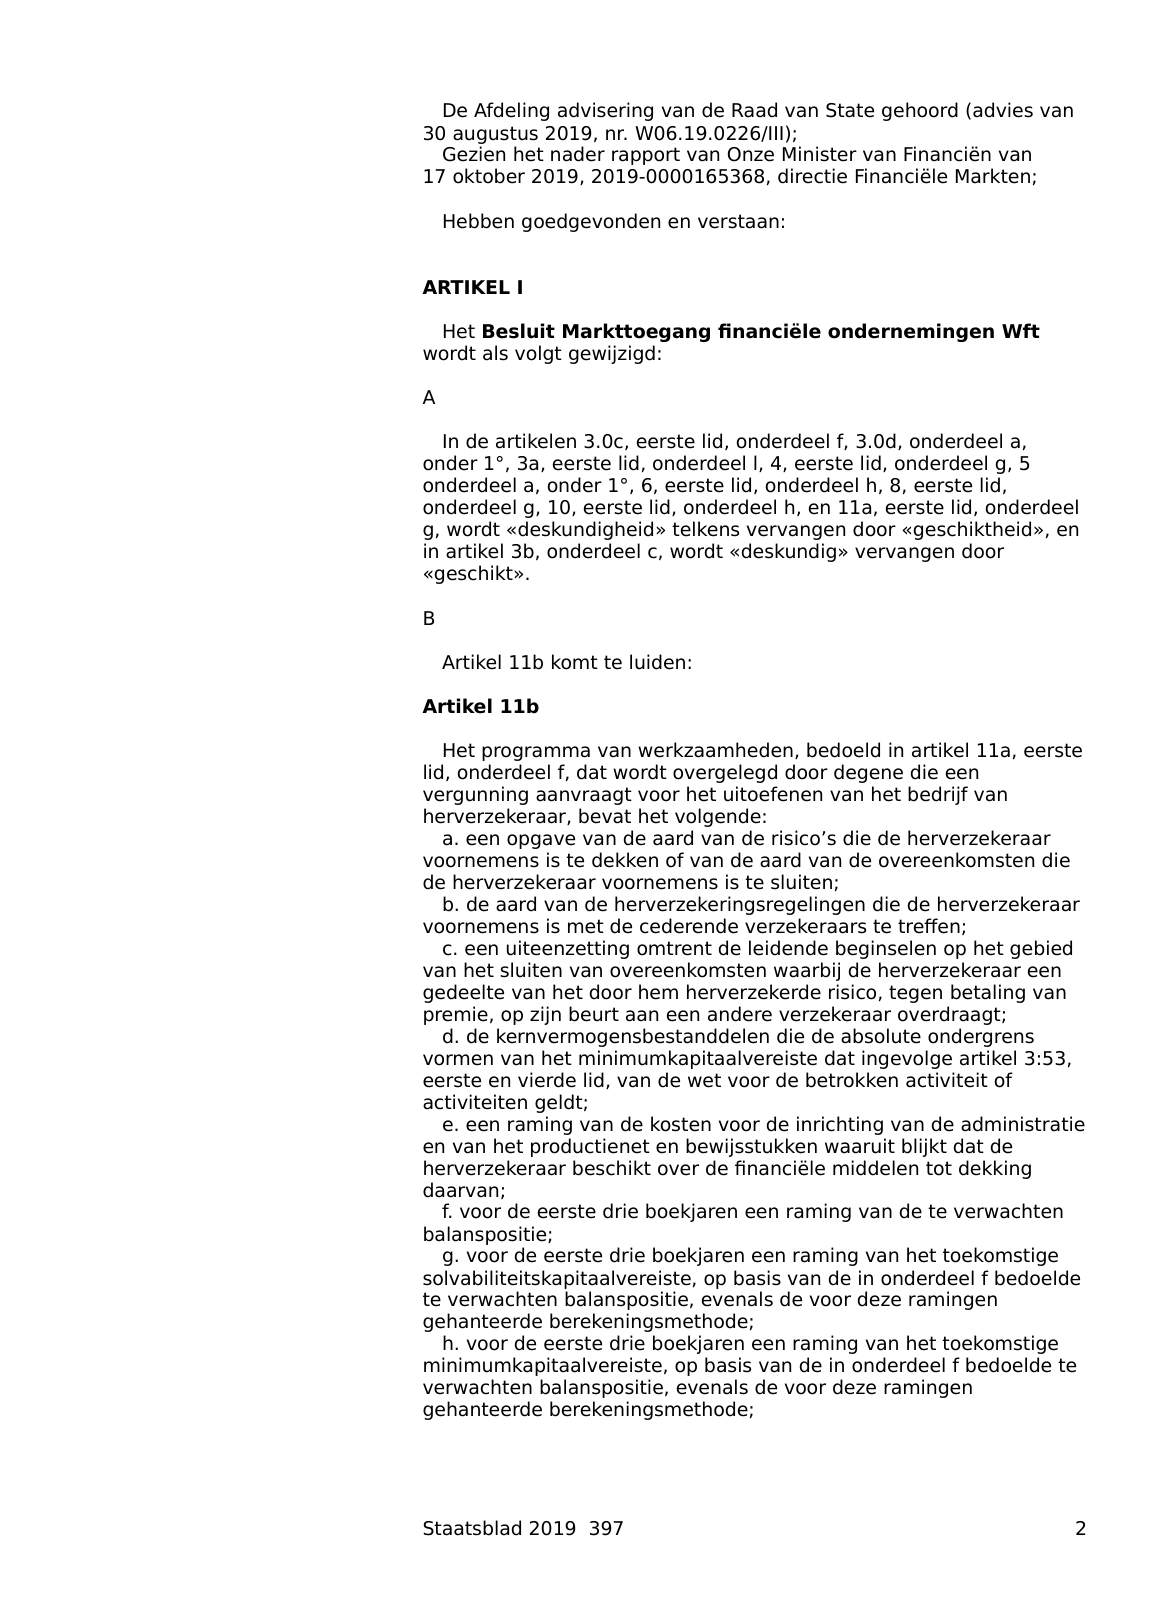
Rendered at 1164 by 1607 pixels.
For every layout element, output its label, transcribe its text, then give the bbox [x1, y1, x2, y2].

text Hebben goedgevonden en verstaan: [422, 211, 1087, 232]
text In de artikelen 3.0c, eerste lid, onderdeel f, 3.0d, onderdeel a, onder 1°, 3a, eerste lid, onderdeel l, 4, eerste lid, onderdeel g, 5 onderdeel a, onder 1°, 6, eerste lid, onderdeel h, 8, eerste lid, onderdeel g, 10, eerste lid, onderdeel h, en 11a, eerste lid, onderdeel g, wordt «deskundigheid» telkens vervangen door «geschiktheid», en in artikel 3b, onderdeel c, wordt «deskundig» vervangen door «geschikt». [422, 431, 1087, 585]
text h. voor de eerste drie boekjaren een raming van het toekomstige minimumkapitaalvereiste, op basis van de in onderdeel f bedoelde te verwachten balanspositie, evenals de voor deze ramingen gehanteerde berekeningsmethode; [422, 1333, 1087, 1421]
text f. voor de eerste drie boekjaren een raming van de te verwachten balanspositie; [422, 1201, 1087, 1245]
subtitle ARTIKEL I [422, 277, 1087, 299]
text Gezien het nader rapport van Onze Minister van Financiën van 17 oktober 2019, 2019-0000165368, directie Financiële Markten; [422, 144, 1087, 188]
text g. voor de eerste drie boekjaren een raming van het toekomstige solvabiliteitskapitaalvereiste, op basis van de in onderdeel f bedoelde te verwachten balanspositie, evenals de voor deze ramingen gehanteerde berekeningsmethode; [422, 1245, 1087, 1333]
text d. de kernvermogensbestanddelen die de absolute ondergrens vormen van het minimumkapitaalvereiste dat ingevolge artikel 3:53, eerste en vierde lid, van de wet voor de betrokken activiteit of activiteiten geldt; [422, 1026, 1087, 1113]
text e. een raming van de kosten voor de inrichting van de administratie en van het productienet en bewijsstukken waaruit blijkt dat de herverzekeraar beschikt over de financiële middelen tot dekking daarvan; [422, 1113, 1087, 1201]
text c. een uiteenzetting omtrent de leidende beginselen op het gebied van het sluiten van overeenkomsten waarbij de herverzekeraar een gedeelte van het door hem herverzekerde risico, tegen betaling van premie, op zijn beurt aan een andere verzekeraar overdraagt; [422, 938, 1087, 1026]
text De Afdeling advisering van de Raad van State gehoord (advies van 30 augustus 2019, nr. W06.19.0226/III); [422, 100, 1087, 144]
text Het programma van werkzaamheden, bedoeld in artikel 11a, eerste lid, onderdeel f, dat wordt overgelegd door degene die een vergunning aanvraagt voor het uitoefenen van het bedrijf van herverzekeraar, bevat het volgende: [422, 740, 1087, 828]
text Artikel 11b komt te luiden: [422, 652, 1087, 673]
text Het Besluit Markttoegang financiële ondernemingen Wft wordt als volgt gewijzigd: [422, 321, 1087, 365]
text B [422, 607, 1087, 629]
text A [422, 387, 1087, 409]
text a. een opgave van de aard van de risico’s die de herverzekeraar voornemens is te dekken of van de aard van de overeenkomsten die de herverzekeraar voornemens is te sluiten; [422, 828, 1087, 894]
subtitle Artikel 11b [422, 696, 1087, 718]
text b. de aard van de herverzekeringsregelingen die de herverzekeraar voornemens is met de cederende verzekeraars te treffen; [422, 894, 1087, 938]
